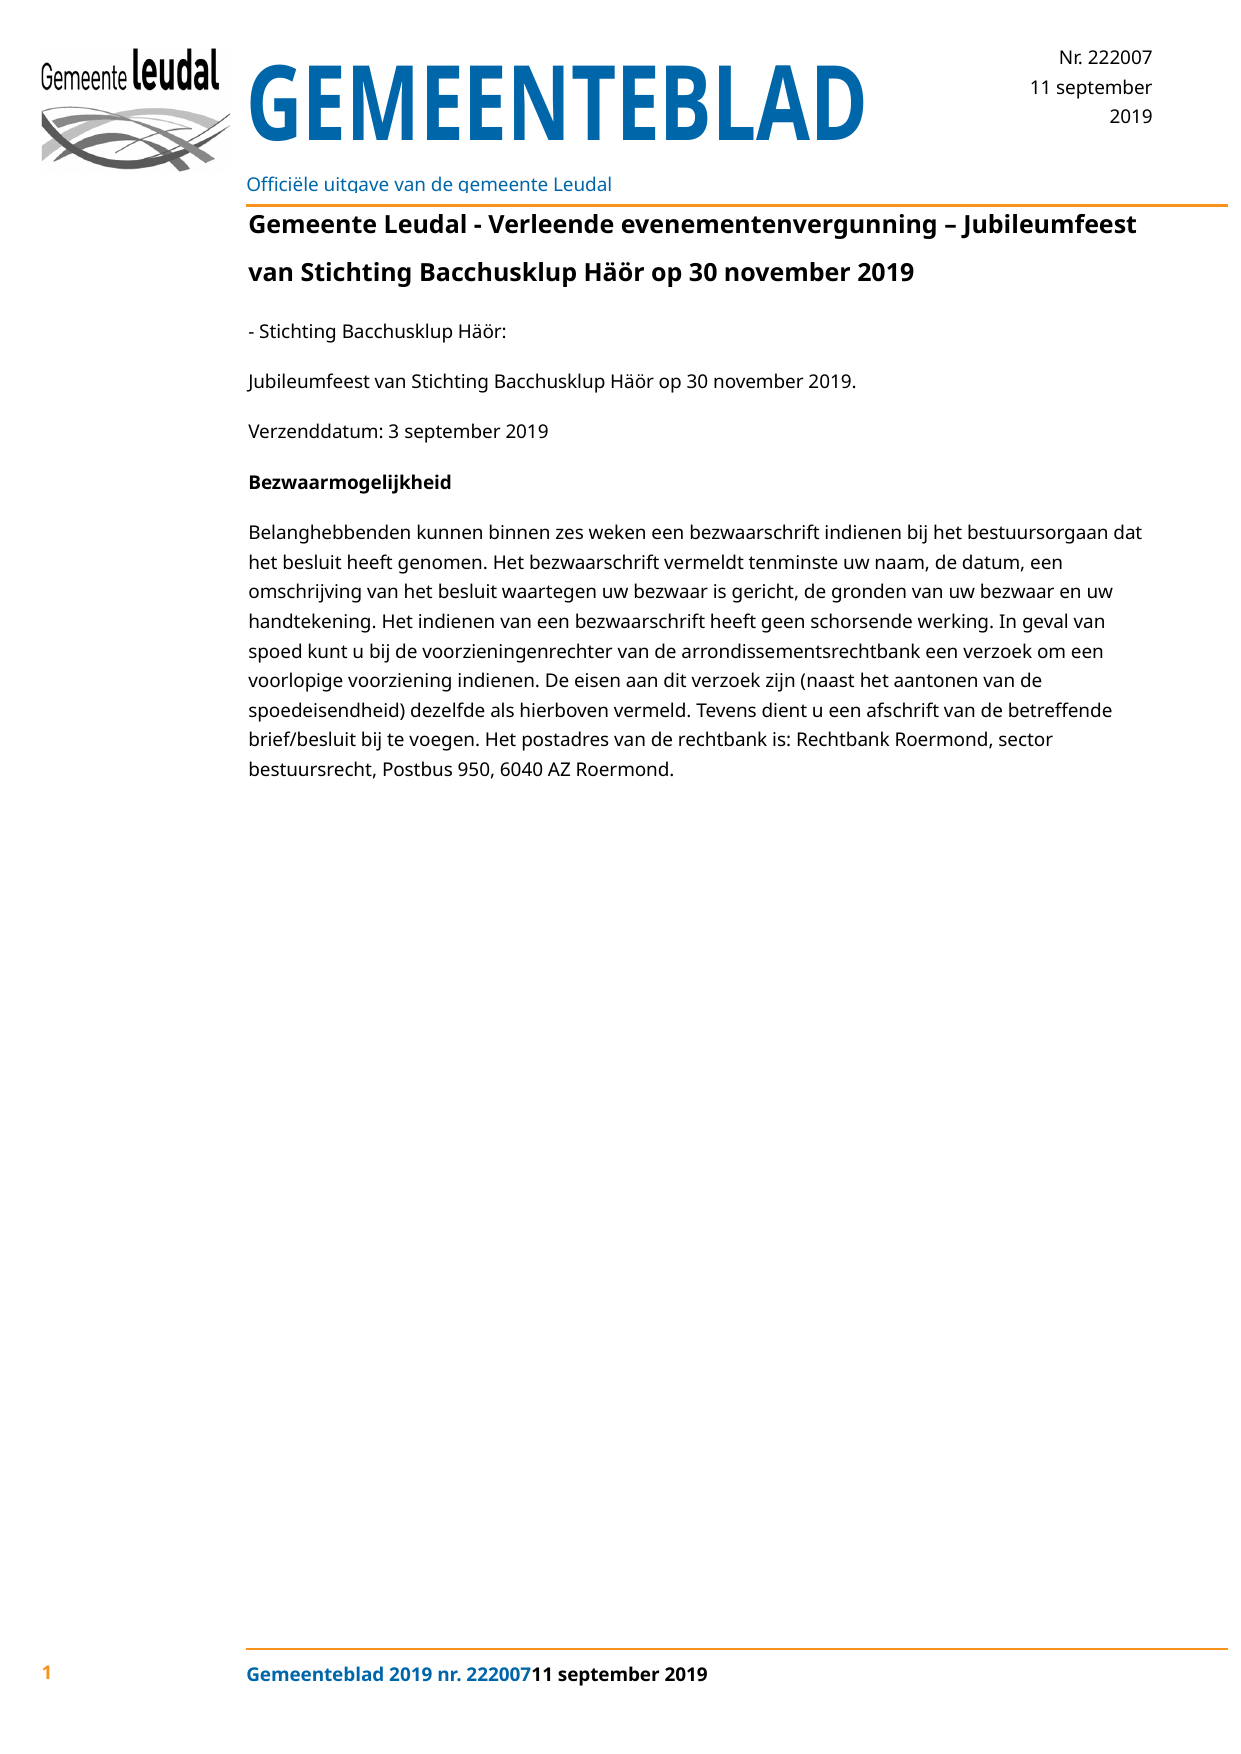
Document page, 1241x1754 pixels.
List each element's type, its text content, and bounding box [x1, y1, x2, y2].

text Verzenddatum: 3 september 2019 [248, 419, 1152, 444]
picture [41, 47, 231, 172]
text - Stichting Bacchusklup Häör: [248, 318, 1152, 344]
text Bezwaarmogelijkheid [248, 469, 1152, 495]
text Belanghebbenden kunnen binnen zes weken een bezwaarschrift indienen bij het bestuursorgaan dat het besluit heeft genomen. Het bezwaarschrift vermeldt tenminste uw naam, de datum, een omschrijving van het besluit waartegen uw bezwaar is gericht, de gronden van uw bezwaar en uw handtekening. Het indienen van een bezwaarschrift heeft geen schorsende werking. In geval van spoed kunt u bij de voorzieningenrechter van de arrondissementsrechtbank een verzoek om een voorlopige voorziening indienen. De eisen aan dit verzoek zijn (naast het aantonen van de spoedeisendheid) dezelfde als hierboven vermeld. Tevens dient u een afschrift van de betreffende brief/besluit bij te voegen. Het postadres van de rechtbank is: Rechtbank Roermond, sector bestuursrecht, Postbus 950, 6040 AZ Roermond. [248, 519, 1152, 782]
text Jubileumfeest van Stichting Bacchusklup Häör op 30 november 2019. [248, 368, 1152, 394]
text Gemeente Leudal - Verleende evenementenvergunning – Jubileumfeest van Stichting Bacchusklup Häör op 30 november 2019 [248, 207, 1152, 288]
